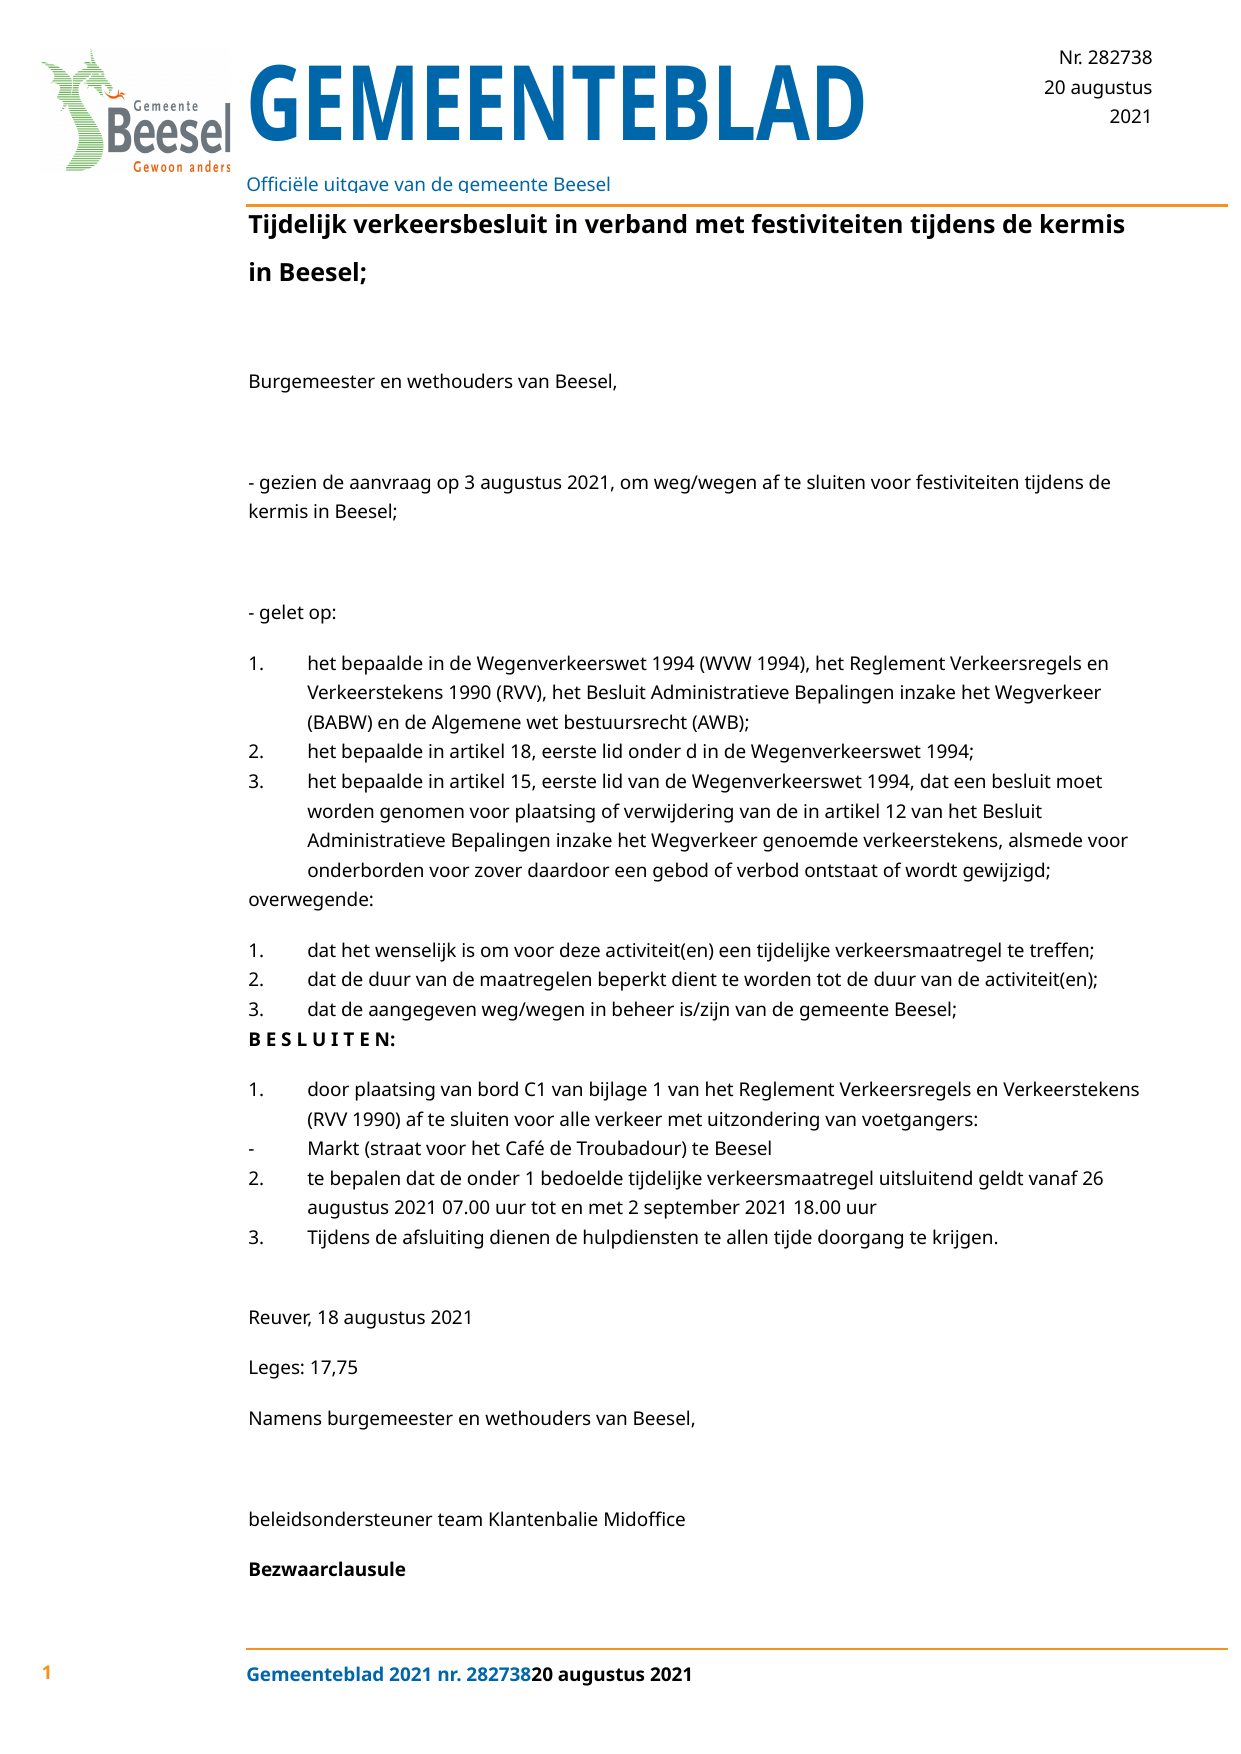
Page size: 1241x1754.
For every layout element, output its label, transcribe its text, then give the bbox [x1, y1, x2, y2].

text - gelet op: [248, 599, 1152, 625]
text Namens burgemeester en wethouders van Beesel, [248, 1405, 1152, 1431]
list dat het wenselijk is om voor deze activiteit(en) een tijdelijke verkeersmaatregel te treffen; [248, 937, 1152, 963]
picture [41, 47, 231, 172]
text Reuver, 18 augustus 2021 [248, 1304, 1152, 1330]
list te bepalen dat de onder 1 bedoelde tijdelijke verkeersmaatregel uitsluitend geldt vanaf 26 augustus 2021 07.00 uur tot en met 2 september 2021 18.00 uur [248, 1165, 1152, 1220]
text - gezien de aanvraag op 3 augustus 2021, om weg/wegen af te sluiten voor festiviteiten tijdens de kermis in Beesel; [248, 469, 1152, 524]
text ‎ [248, 1254, 1152, 1279]
list het bepaalde in artikel 18, eerste lid onder d in de Wegenverkeerswet 1994; [248, 739, 1152, 764]
list het bepaalde in artikel 15, eerste lid van de Wegenverkeerswet 1994, dat een besluit moet worden genomen voor plaatsing of verwijdering van de in artikel 12 van het Besluit Administratieve Bepalingen inzake het Wegverkeer genoemde verkeerstekens, alsmede voor onderborden voor zover daardoor een gebod of verbod ontstaat of wordt gewijzigd; [248, 768, 1152, 883]
list Markt (straat voor het Café de Troubadour) te Beesel [248, 1135, 1152, 1161]
list Tijdens de afsluiting dienen de hulpdiensten te allen tijde doorgang te krijgen. [248, 1224, 1152, 1250]
text beleidsondersteuner team Klantenbalie Midoffice [248, 1506, 1152, 1531]
list door plaatsing van bord C1 van bijlage 1 van het Reglement Verkeersregels en Verkeerstekens (RVV 1990) af te sluiten voor alle verkeer met uitzondering van voetgangers: [248, 1076, 1152, 1131]
list dat de aangegeven weg/wegen in beheer is/zijn van de gemeente Beesel; [248, 996, 1152, 1022]
text Bezwaarclausule [248, 1556, 1152, 1582]
text Leges: 17,75 [248, 1354, 1152, 1380]
list het bepaalde in de Wegenverkeerswet 1994 (WVW 1994), het Reglement Verkeersregels en Verkeerstekens 1990 (RVV), het Besluit Administratieve Bepalingen inzake het Wegverkeer (BABW) en de Algemene wet bestuursrecht (AWB); [248, 650, 1152, 735]
list dat de duur van de maatregelen beperkt dient te worden tot de duur van de activiteit(en); [248, 967, 1152, 992]
text overwegende: [248, 887, 1152, 912]
text B E S L U I T E N: [248, 1026, 1152, 1051]
text Tijdelijk verkeersbesluit in verband met festiviteiten tijdens de kermis in Beesel; [248, 207, 1152, 288]
text Burgemeester en wethouders van Beesel, [248, 368, 1152, 394]
